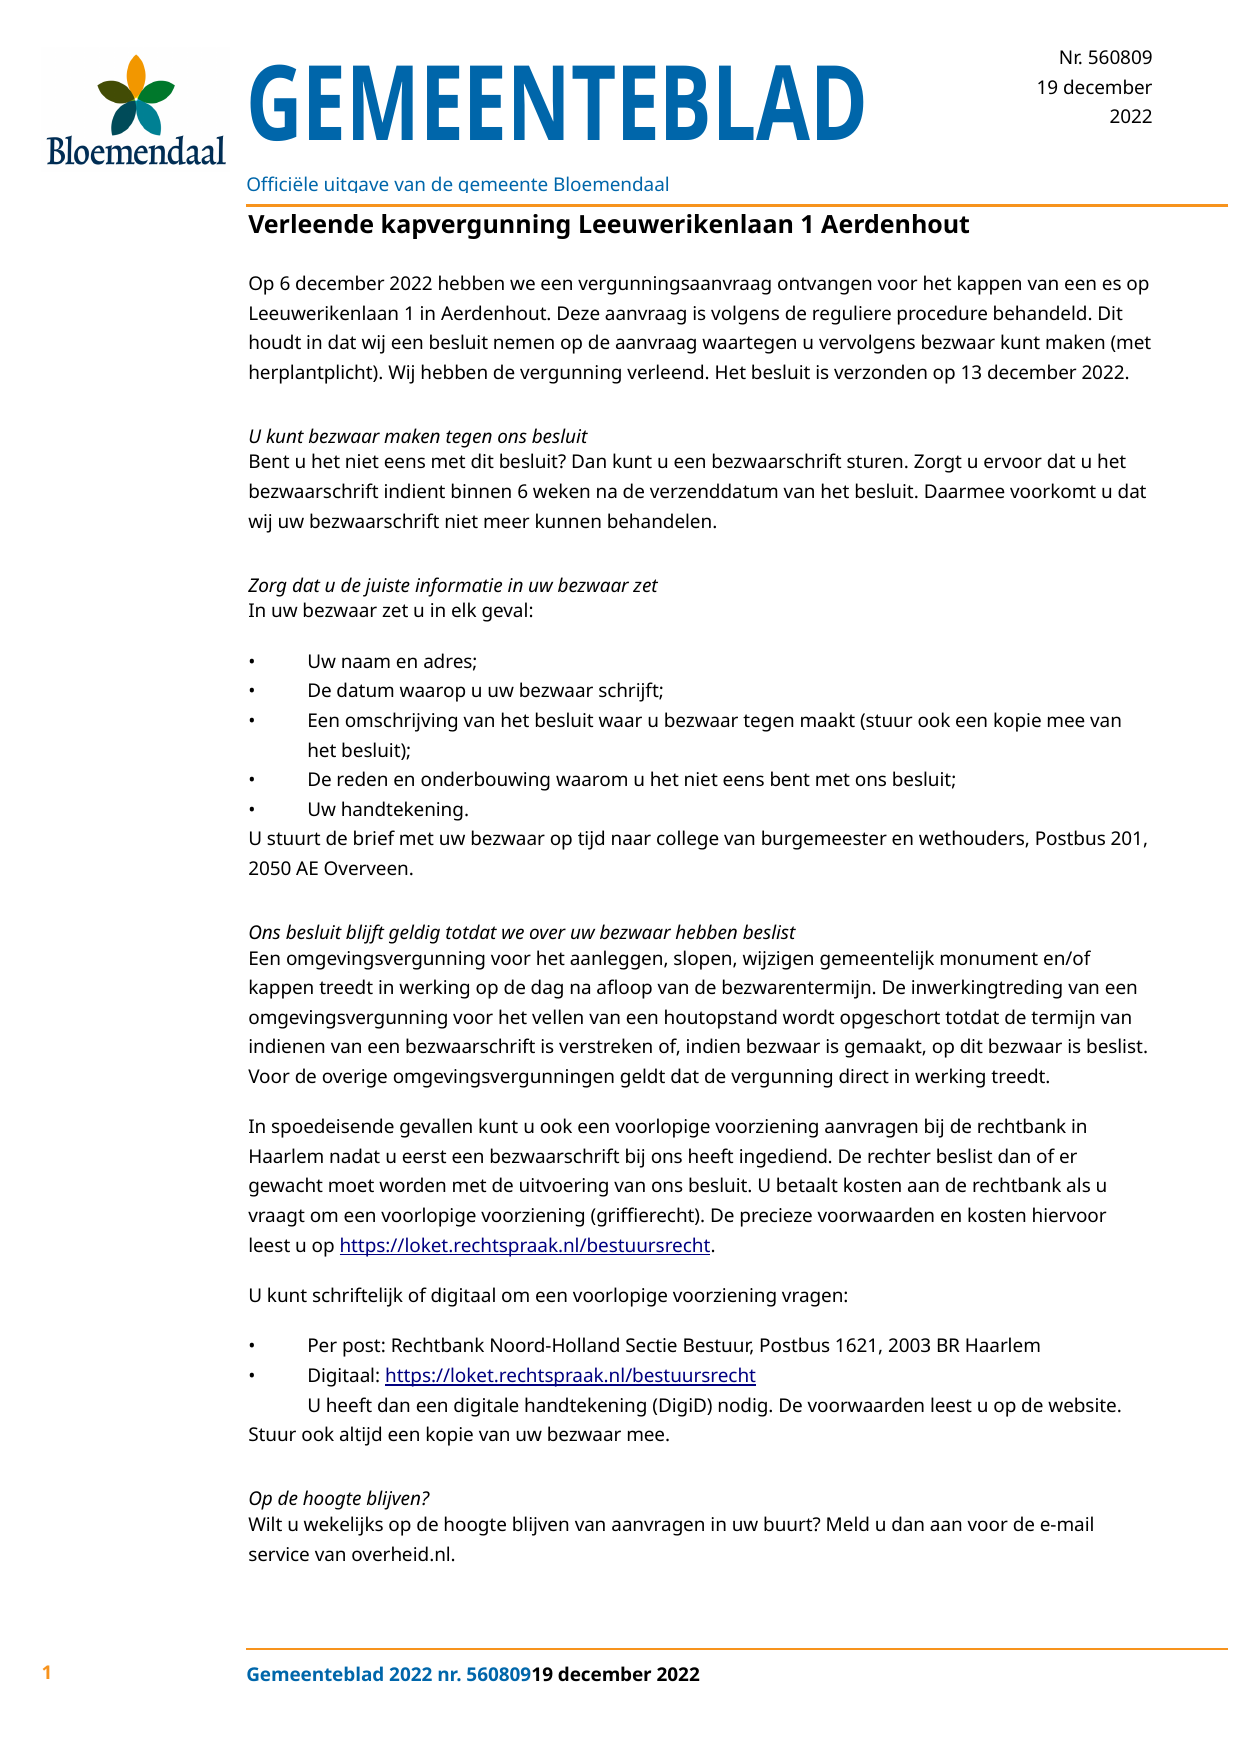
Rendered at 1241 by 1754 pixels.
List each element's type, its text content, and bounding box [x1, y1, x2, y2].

text Stuur ook altijd een kopie van uw bezwaar mee. [248, 1421, 1152, 1447]
text Zorg dat u de juiste informatie in uw bezwaar zet [248, 572, 1152, 598]
list Een omschrijving van het besluit waar u bezwaar tegen maakt (stuur ook een kopie mee van het besluit); [248, 707, 1152, 762]
text Ons besluit blijft geldig totdat we over uw bezwaar hebben beslist [248, 919, 1152, 945]
text Een omgevingsvergunning voor het aanleggen, slopen, wijzigen gemeentelijk monument en/of kappen treedt in werking op de dag na afloop van de bezwarentermijn. De inwerkingtreding van een omgevingsvergunning voor het vellen van een houtopstand wordt opgeschort totdat de termijn van indienen van een bezwaarschrift is verstreken of, indien bezwaar is gemaakt, op dit bezwaar is beslist. Voor de overige omgevingsvergunningen geldt dat de vergunning direct in werking treedt. [248, 945, 1152, 1089]
text Verleende kapvergunning Leeuwerikenlaan 1 Aerdenhout [248, 207, 1152, 241]
text Wilt u wekelijks op de hoogte blijven van aanvragen in uw buurt? Meld u dan aan voor de e-mail service van overheid.nl. [248, 1511, 1152, 1566]
text Bent u het niet eens met dit besluit? Dan kunt u een bezwaarschrift sturen. Zorgt u ervoor dat u het bezwaarschrift indient binnen 6 weken na de verzenddatum van het besluit. Daarmee voorkomt u dat wij uw bezwaarschrift niet meer kunnen behandelen. [248, 449, 1152, 534]
text Op 6 december 2022 hebben we een vergunningsaanvraag ontvangen voor het kappen van een es op Leeuwerikenlaan 1 in Aerdenhout. Deze aanvraag is volgens de reguliere procedure behandeld. Dit houdt in dat wij een besluit nemen op de aanvraag waartegen u vervolgens bezwaar kunt maken (met herplantplicht). Wij hebben de vergunning verleend. Het besluit is verzonden op 13 december 2022. [248, 270, 1152, 385]
text U kunt bezwaar maken tegen ons besluit [248, 423, 1152, 449]
text Op de hoogte blijven? [248, 1485, 1152, 1511]
text In uw bezwaar zet u in elk geval: [248, 598, 1152, 623]
text U kunt schriftelijk of digitaal om een voorlopige voorziening vragen: [248, 1282, 1152, 1308]
picture [41, 47, 231, 172]
text In spoedeisende gevallen kunt u ook een voorlopige voorziening aanvragen bij de rechtbank in Haarlem nadat u eerst een bezwaarschrift bij ons heeft ingediend. De rechter beslist dan of er gewacht moet worden met de uitvoering van ons besluit. U betaalt kosten aan de rechtbank als u vraagt om een voorlopige voorziening (griffierecht). De precieze voorwaarden en kosten hiervoor leest u op https://loket.rechtspraak.nl/bestuursrecht. [248, 1113, 1152, 1258]
list U heeft dan een digitale handtekening (DigiD) nodig. De voorwaarden leest u op de website. [248, 1392, 1152, 1418]
list Uw handtekening. [248, 796, 1152, 822]
list De reden en onderbouwing waarom u het niet eens bent met ons besluit; [248, 766, 1152, 792]
text U stuurt de brief met uw bezwaar op tijd naar college van burgemeester en wethouders, Postbus 201, 2050 AE Overveen. [248, 826, 1152, 881]
list De datum waarop u uw bezwaar schrijft; [248, 678, 1152, 703]
list Digitaal: https://loket.rechtspraak.nl/bestuursrecht [248, 1362, 1152, 1388]
list Uw naam en adres; [248, 648, 1152, 674]
list Per post: Rechtbank Noord-Holland Sectie Bestuur, Postbus 1621, 2003 BR Haarlem [248, 1333, 1152, 1358]
